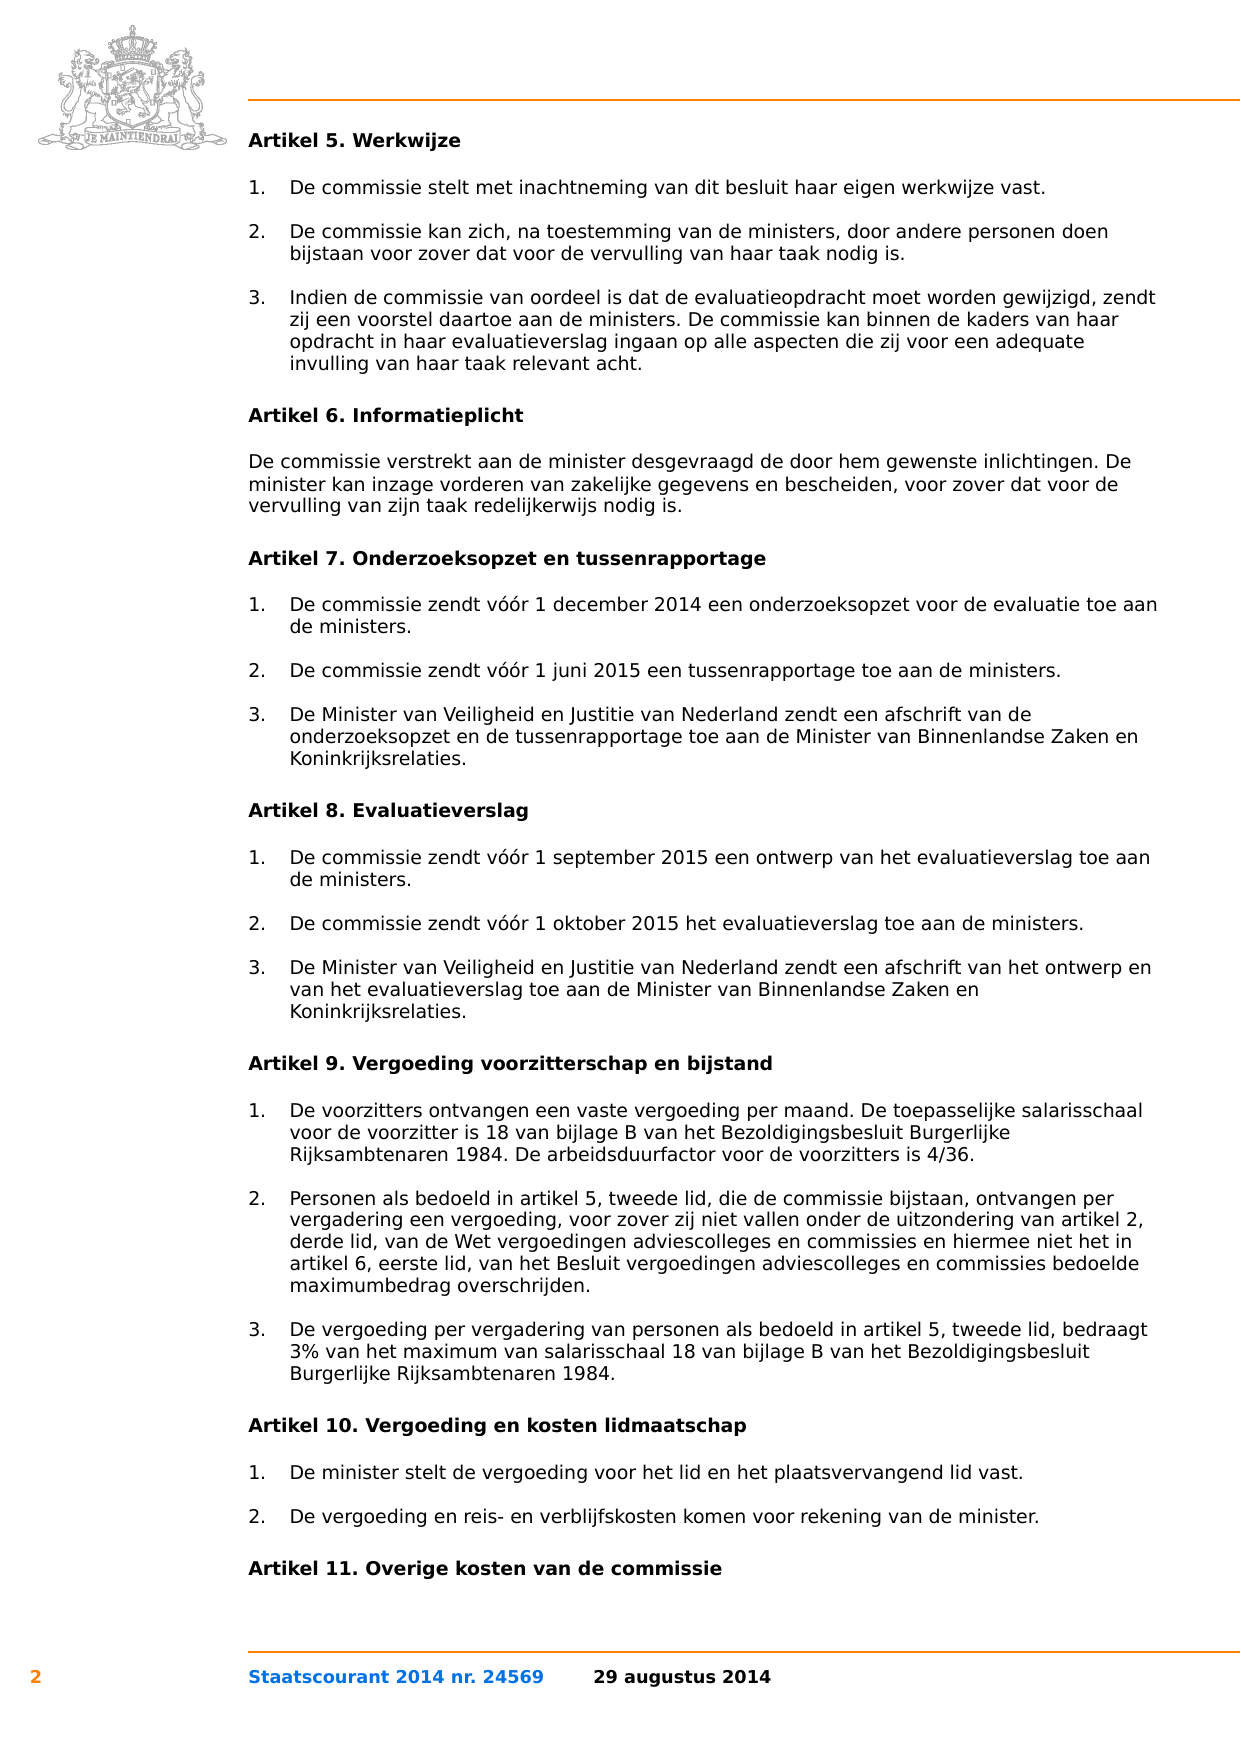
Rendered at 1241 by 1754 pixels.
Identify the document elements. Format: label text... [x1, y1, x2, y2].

subtitle Artikel 11. Overige kosten van de commissie [248, 1558, 1163, 1580]
subtitle Artikel 7. Onderzoeksopzet en tussenrapportage [248, 547, 1163, 569]
text 1. De voorzitters ontvangen een vaste vergoeding per maand. De toepasselijke salarisschaal voor de voorzitter is 18 van bijlage B van het Bezoldigingsbesluit Burgerlijke Rijksambtenaren 1984. De arbeidsduurfactor voor de voorzitters is 4/36. [248, 1099, 1163, 1166]
text 1. De commissie stelt met inachtneming van dit besluit haar eigen werkwijze vast. [248, 177, 1163, 199]
text 1. De minister stelt de vergoeding voor het lid en het plaatsvervangend lid vast. [248, 1462, 1163, 1484]
text 2. De commissie zendt vóór 1 juni 2015 een tussenrapportage toe aan de ministers. [248, 660, 1163, 682]
subtitle Artikel 8. Evaluatieverslag [248, 800, 1163, 822]
text 2. De commissie zendt vóór 1 oktober 2015 het evaluatieverslag toe aan de ministers. [248, 913, 1163, 935]
subtitle Artikel 9. Vergoeding voorzitterschap en bijstand [248, 1053, 1163, 1074]
text 2. Personen als bedoeld in artikel 5, tweede lid, die de commissie bijstaan, ontvangen per vergadering een vergoeding, voor zover zij niet vallen onder de uitzondering van artikel 2, derde lid, van de Wet vergoedingen adviescolleges en commissies en hiermee niet het in artikel 6, eerste lid, van het Besluit vergoedingen adviescolleges en commissies bedoelde maximumbedrag overschrijden. [248, 1187, 1163, 1297]
subtitle Artikel 6. Informatieplicht [248, 404, 1163, 426]
text 3. De vergoeding per vergadering van personen als bedoeld in artikel 5, tweede lid, bedraagt 3% van het maximum van salarisschaal 18 van bijlage B van het Bezoldigingsbesluit Burgerlijke Rijksambtenaren 1984. [248, 1319, 1163, 1385]
text 1. De commissie zendt vóór 1 september 2015 een ontwerp van het evaluatieverslag toe aan de ministers. [248, 847, 1163, 891]
subtitle Artikel 5. Werkwijze [248, 130, 1163, 152]
text 1. De commissie zendt vóór 1 december 2014 een onderzoeksopzet voor de evaluatie toe aan de ministers. [248, 594, 1163, 638]
text 2. De vergoeding en reis- en verblijfskosten komen voor rekening van de minister. [248, 1506, 1163, 1528]
text 3. De Minister van Veiligheid en Justitie van Nederland zendt een afschrift van het ontwerp en van het evaluatieverslag toe aan de Minister van Binnenlandse Zaken en Koninkrijksrelaties. [248, 957, 1163, 1023]
text 2. De commissie kan zich, na toestemming van de ministers, door andere personen doen bijstaan voor zover dat voor de vervulling van haar taak nodig is. [248, 221, 1163, 265]
text 3. De Minister van Veiligheid en Justitie van Nederland zendt een afschrift van de onderzoeksopzet en de tussenrapportage toe aan de Minister van Binnenlandse Zaken en Koninkrijksrelaties. [248, 704, 1163, 770]
picture [38, 25, 227, 150]
text De commissie verstrekt aan de minister desgevraagd de door hem gewenste inlichtingen. De minister kan inzage vorderen van zakelijke gegevens en bescheiden, voor zover dat voor de vervulling van zijn taak redelijkerwijs nodig is. [248, 451, 1163, 517]
text 3. Indien de commissie van oordeel is dat de evaluatieopdracht moet worden gewijzigd, zendt zij een voorstel daartoe aan de ministers. De commissie kan binnen de kaders van haar opdracht in haar evaluatieverslag ingaan op alle aspecten die zij voor een adequate invulling van haar taak relevant acht. [248, 287, 1163, 374]
subtitle Artikel 10. Vergoeding en kosten lidmaatschap [248, 1415, 1163, 1437]
